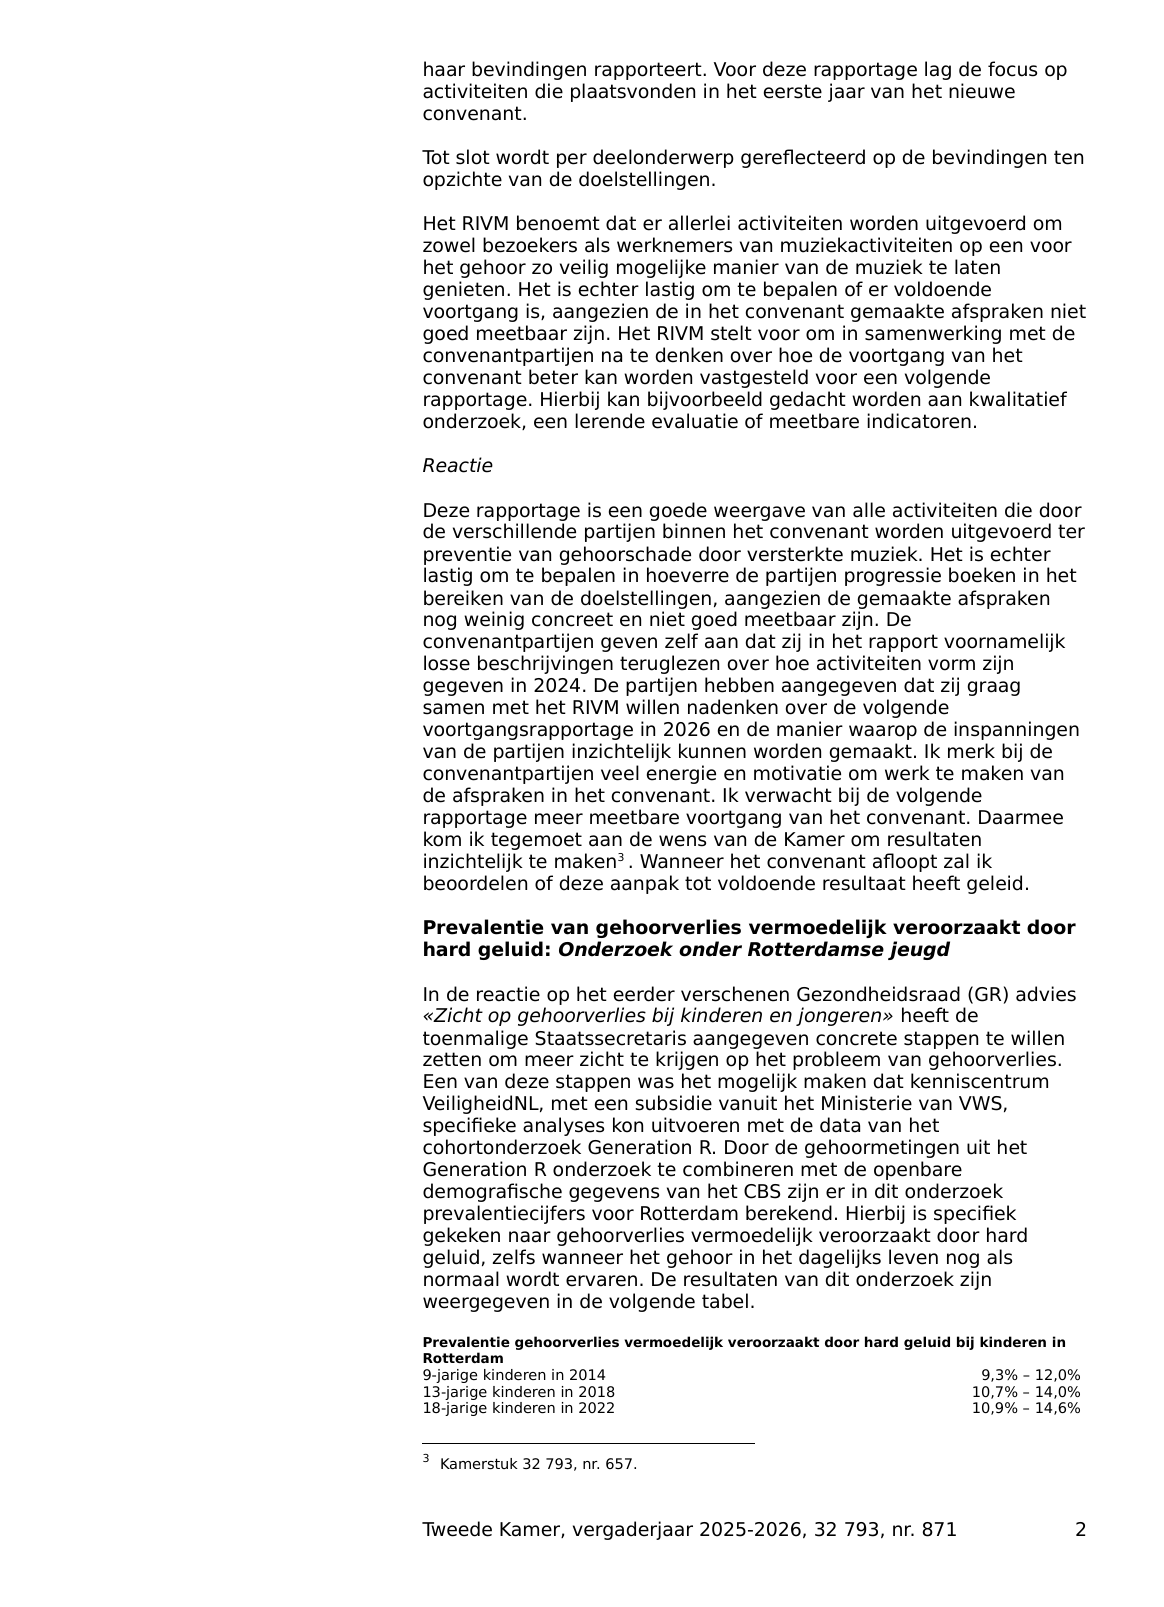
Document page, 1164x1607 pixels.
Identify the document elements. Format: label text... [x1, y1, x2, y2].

text Tot slot wordt per deelonderwerp gereflecteerd op de bevindingen ten opzichte van de doelstellingen. [422, 147, 1087, 191]
subtitle Prevalentie van gehoorverlies vermoedelijk veroorzaakt door hard geluid: Onderzoek onder Rotterdamse jeugd [422, 917, 1087, 961]
table_cell 10,7% – 14,0% [754, 1384, 1087, 1400]
text Het RIVM benoemt dat er allerlei activiteiten worden uitgevoerd om zowel bezoekers als werknemers van muziekactiviteiten op een voor het gehoor zo veilig mogelijke manier van de muziek te laten genieten. Het is echter lastig om te bepalen of er voldoende voortgang is, aangezien de in het convenant gemaakte afspraken niet goed meetbaar zijn. Het RIVM stelt voor om in samenwerking met de convenantpartijen na te denken over hoe de voortgang van het convenant beter kan worden vastgesteld voor een volgende rapportage. Hierbij kan bijvoorbeeld gedacht worden aan kwalitatief onderzoek, een lerende evaluatie of meetbare indicatoren. [422, 213, 1087, 433]
subtitle Reactie [422, 455, 1087, 477]
text Deze rapportage is een goede weergave van alle activiteiten die door de verschillende partijen binnen het convenant worden uitgevoerd ter preventie van gehoorschade door versterkte muziek. Het is echter lastig om te bepalen in hoeverre de partijen progressie boeken in het bereiken van de doelstellingen, aangezien de gemaakte afspraken nog weinig concreet en niet goed meetbaar zijn. De convenantpartijen geven zelf aan dat zij in het rapport voornamelijk losse beschrijvingen teruglezen over hoe activiteiten vorm zijn gegeven in 2024. De partijen hebben aangegeven dat zij graag samen met het RIVM willen nadenken over de volgende voortgangsrapportage in 2026 en de manier waarop de inspanningen van de partijen inzichtelijk kunnen worden gemaakt. Ik merk bij de convenantpartijen veel energie en motivatie om werk te maken van de afspraken in het convenant. Ik verwacht bij de volgende rapportage meer meetbare voortgang van het convenant. Daarmee kom ik tegemoet aan de wens van de Kamer om resultaten inzichtelijk te maken. Wanneer het convenant afloopt zal ik beoordelen of deze aanpak tot voldoende resultaat heeft geleid. [422, 499, 1087, 895]
table_cell 10,9% – 14,6% [754, 1400, 1087, 1417]
table_cell 18-jarige kinderen in 2022 [422, 1400, 754, 1417]
text Kamerstuk 32 793, nr. 657. [422, 1452, 1087, 1474]
text In de reactie op het eerder verschenen Gezondheidsraad (GR) advies «Zicht op gehoorverlies bij kinderen en jongeren» heeft de toenmalige Staatssecretaris aangegeven concrete stappen te willen zetten om meer zicht te krijgen op het probleem van gehoorverlies. Een van deze stappen was het mogelijk maken dat kenniscentrum VeiligheidNL, met een subsidie vanuit het Ministerie van VWS, specifieke analyses kon uitvoeren met de data van het cohortonderzoek Generation R. Door de gehoormetingen uit het Generation R onderzoek te combineren met de openbare demografische gegevens van het CBS zijn er in dit onderzoek prevalentiecijfers voor Rotterdam berekend. Hierbij is specifiek gekeken naar gehoorverlies vermoedelijk veroorzaakt door hard geluid, zelfs wanneer het gehoor in het dagelijks leven nog als normaal wordt ervaren. De resultaten van dit onderzoek zijn weergegeven in de volgende tabel. [422, 983, 1087, 1313]
table_cell 9-jarige kinderen in 2014 [422, 1366, 754, 1383]
table_cell 9,3% – 12,0% [754, 1366, 1087, 1383]
text haar bevindingen rapporteert. Voor deze rapportage lag de focus op activiteiten die plaatsvonden in het eerste jaar van het nieuwe convenant. [422, 59, 1087, 125]
table_cell 13-jarige kinderen in 2018 [422, 1384, 754, 1400]
table_header Prevalentie gehoorverlies vermoedelijk veroorzaakt door hard geluid bij kinderen in Rotterdam [422, 1335, 1087, 1366]
